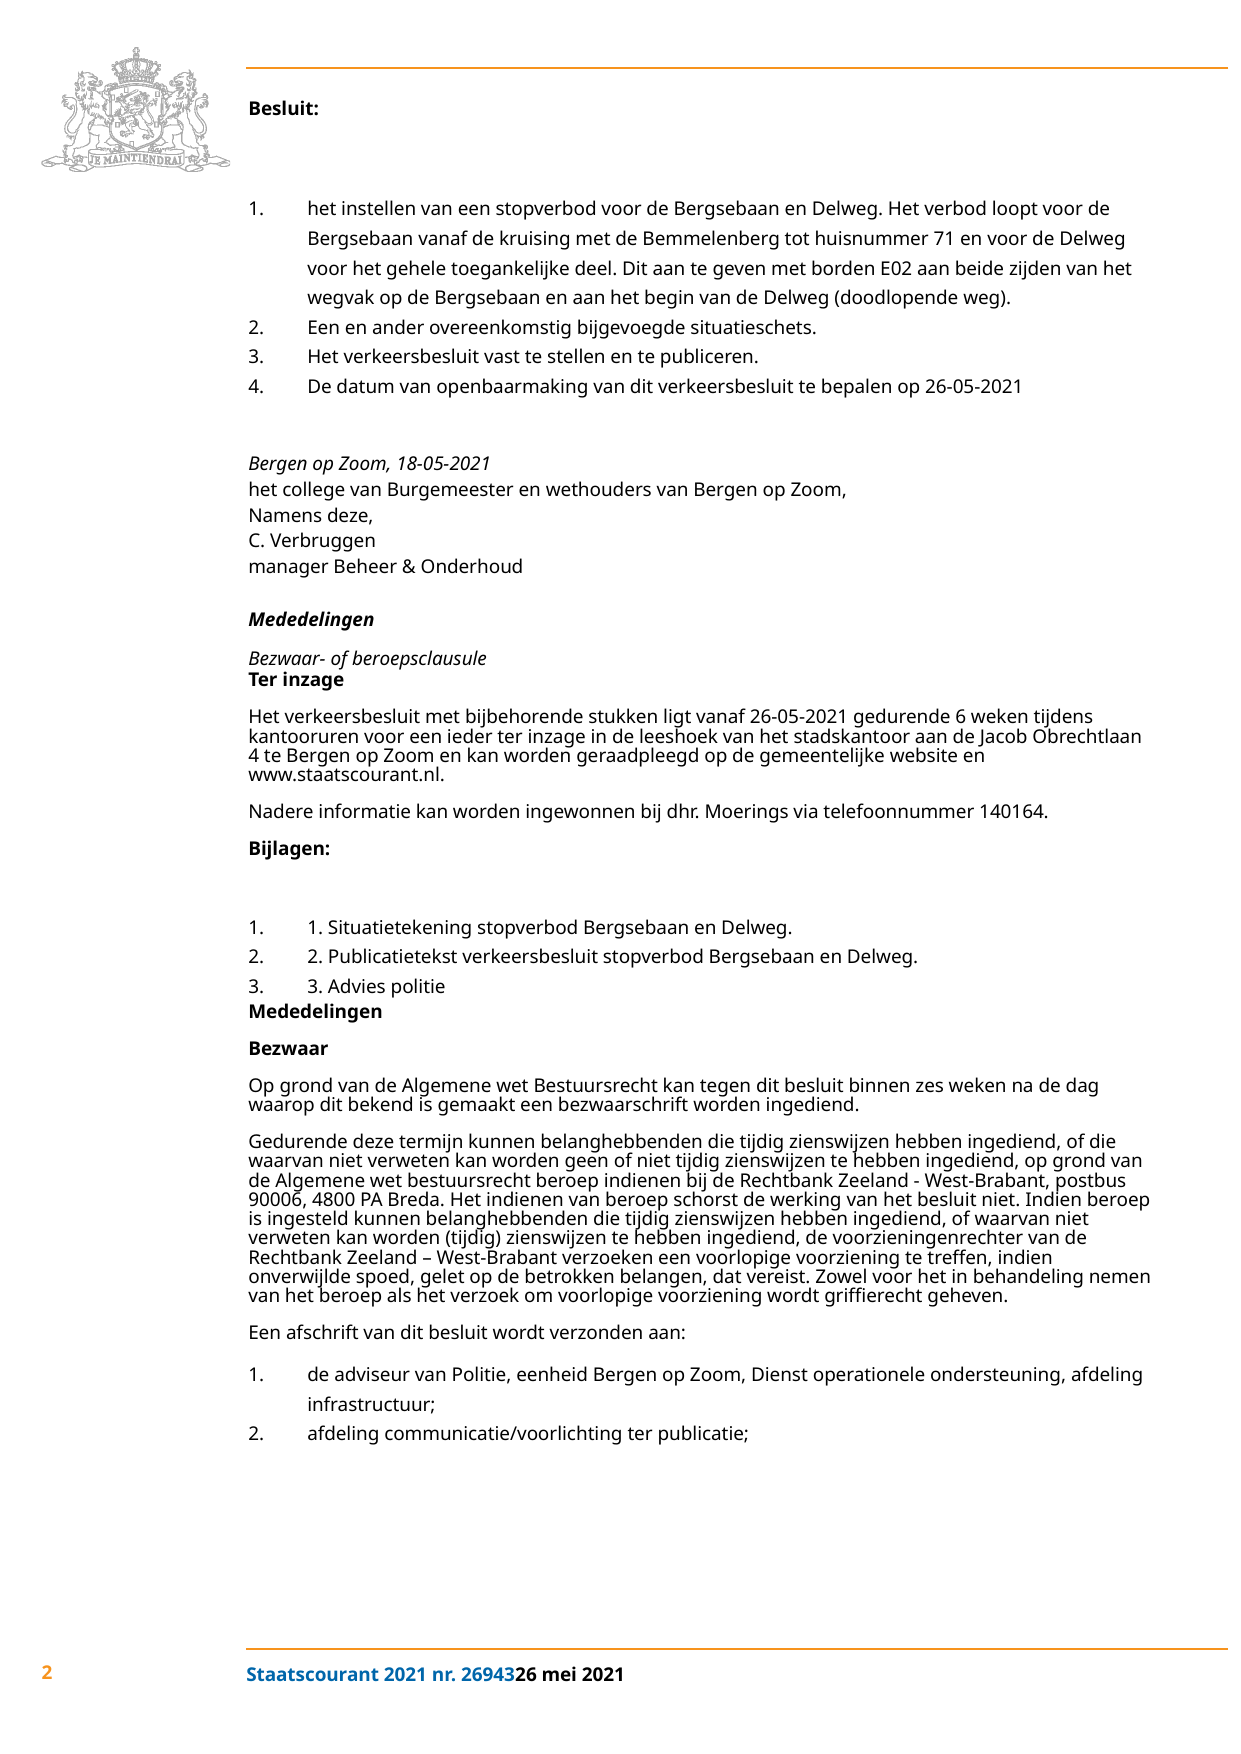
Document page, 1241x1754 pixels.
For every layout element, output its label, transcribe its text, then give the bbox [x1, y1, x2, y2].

text Bezwaar [248, 1040, 1152, 1059]
text het college van Burgemeester en wethouders van Bergen op Zoom, [248, 476, 1152, 502]
list De datum van openbaarmaking van dit verkeersbesluit te bepalen op 26-05-2021 [248, 373, 1152, 399]
text manager Beheer & Onderhoud [248, 553, 1152, 579]
list het instellen van een stopverbod voor de Bergsebaan en Delweg. Het verbod loopt voor de Bergsebaan vanaf de kruising met de Bemmelenberg tot huisnummer 71 en voor de Delweg voor het gehele toegankelijke deel. Dit aan te geven met borden E02 aan beide zijden van het wegvak op de Bergsebaan en aan het begin van de Delweg (doodlopende weg). [248, 196, 1152, 310]
text Nadere informatie kan worden ingewonnen bij dhr. Moerings via telefoonnummer 140164. [248, 803, 1152, 822]
text Besluit: [248, 95, 1152, 121]
text Een afschrift van dit besluit wordt verzonden aan: [248, 1324, 1152, 1343]
list afdeling communicatie/voorlichting ter publicatie; [248, 1420, 1152, 1446]
list Het verkeersbesluit vast te stellen en te publiceren. [248, 343, 1152, 369]
text Bijlagen: [248, 840, 1152, 859]
text Het verkeersbesluit met bijbehorende stukken ligt vanaf 26-05-2021 gedurende 6 weken tijdens kantooruren voor een ieder ter inzage in de leeshoek van het stadskantoor aan de Jacob Obrechtlaan 4 te Bergen op Zoom en kan worden geraadpleegd op de gemeentelijke website en www.staatscourant.nl. [248, 708, 1152, 785]
list 1. Situatietekening stopverbod Bergsebaan en Delweg. [248, 914, 1152, 940]
text Gedurende deze termijn kunnen belanghebbenden die tijdig zienswijzen hebben ingediend, of die waarvan niet verweten kan worden geen of niet tijdig zienswijzen te hebben ingediend, op grond van de Algemene wet bestuursrecht beroep indienen bij de Rechtbank Zeeland - West-Brabant, postbus 90006, 4800 PA Breda. Het indienen van beroep schorst de werking van het besluit niet. Indien beroep is ingesteld kunnen belanghebbenden die tijdig zienswijzen hebben ingediend, of waarvan niet verweten kan worden (tijdig) zienswijzen te hebben ingediend, de voorzieningenrechter van de Rechtbank Zeeland – West-Brabant verzoeken een voorlopige voorziening te treffen, indien onverwijlde spoed, gelet op de betrokken belangen, dat vereist. Zowel voor het in behandeling nemen van het beroep als het verzoek om voorlopige voorziening wordt griffierecht geheven. [248, 1133, 1152, 1306]
text Bezwaar- of beroepsclausule [248, 646, 1152, 671]
text Namens deze, [248, 502, 1152, 528]
text Mededelingen [248, 1003, 1152, 1022]
text C. Verbruggen [248, 528, 1152, 553]
text Ter inzage [248, 671, 1152, 691]
text Mededelingen [248, 606, 1152, 632]
list 2. Publicatietekst verkeersbesluit stopverbod Bergsebaan en Delweg. [248, 944, 1152, 969]
picture [41, 47, 231, 172]
list 3. Advies politie [248, 973, 1152, 999]
list Een en ander overeenkomstig bijgevoegde situatieschets. [248, 314, 1152, 340]
list de adviseur van Politie, eenheid Bergen op Zoom, Dienst operationele ondersteuning, afdeling infrastructuur; [248, 1361, 1152, 1416]
text Bergen op Zoom, 18-05-2021 [248, 451, 1152, 476]
text Op grond van de Algemene wet Bestuursrecht kan tegen dit besluit binnen zes weken na de dag waarop dit bekend is gemaakt een bezwaarschrift worden ingediend. [248, 1077, 1152, 1115]
